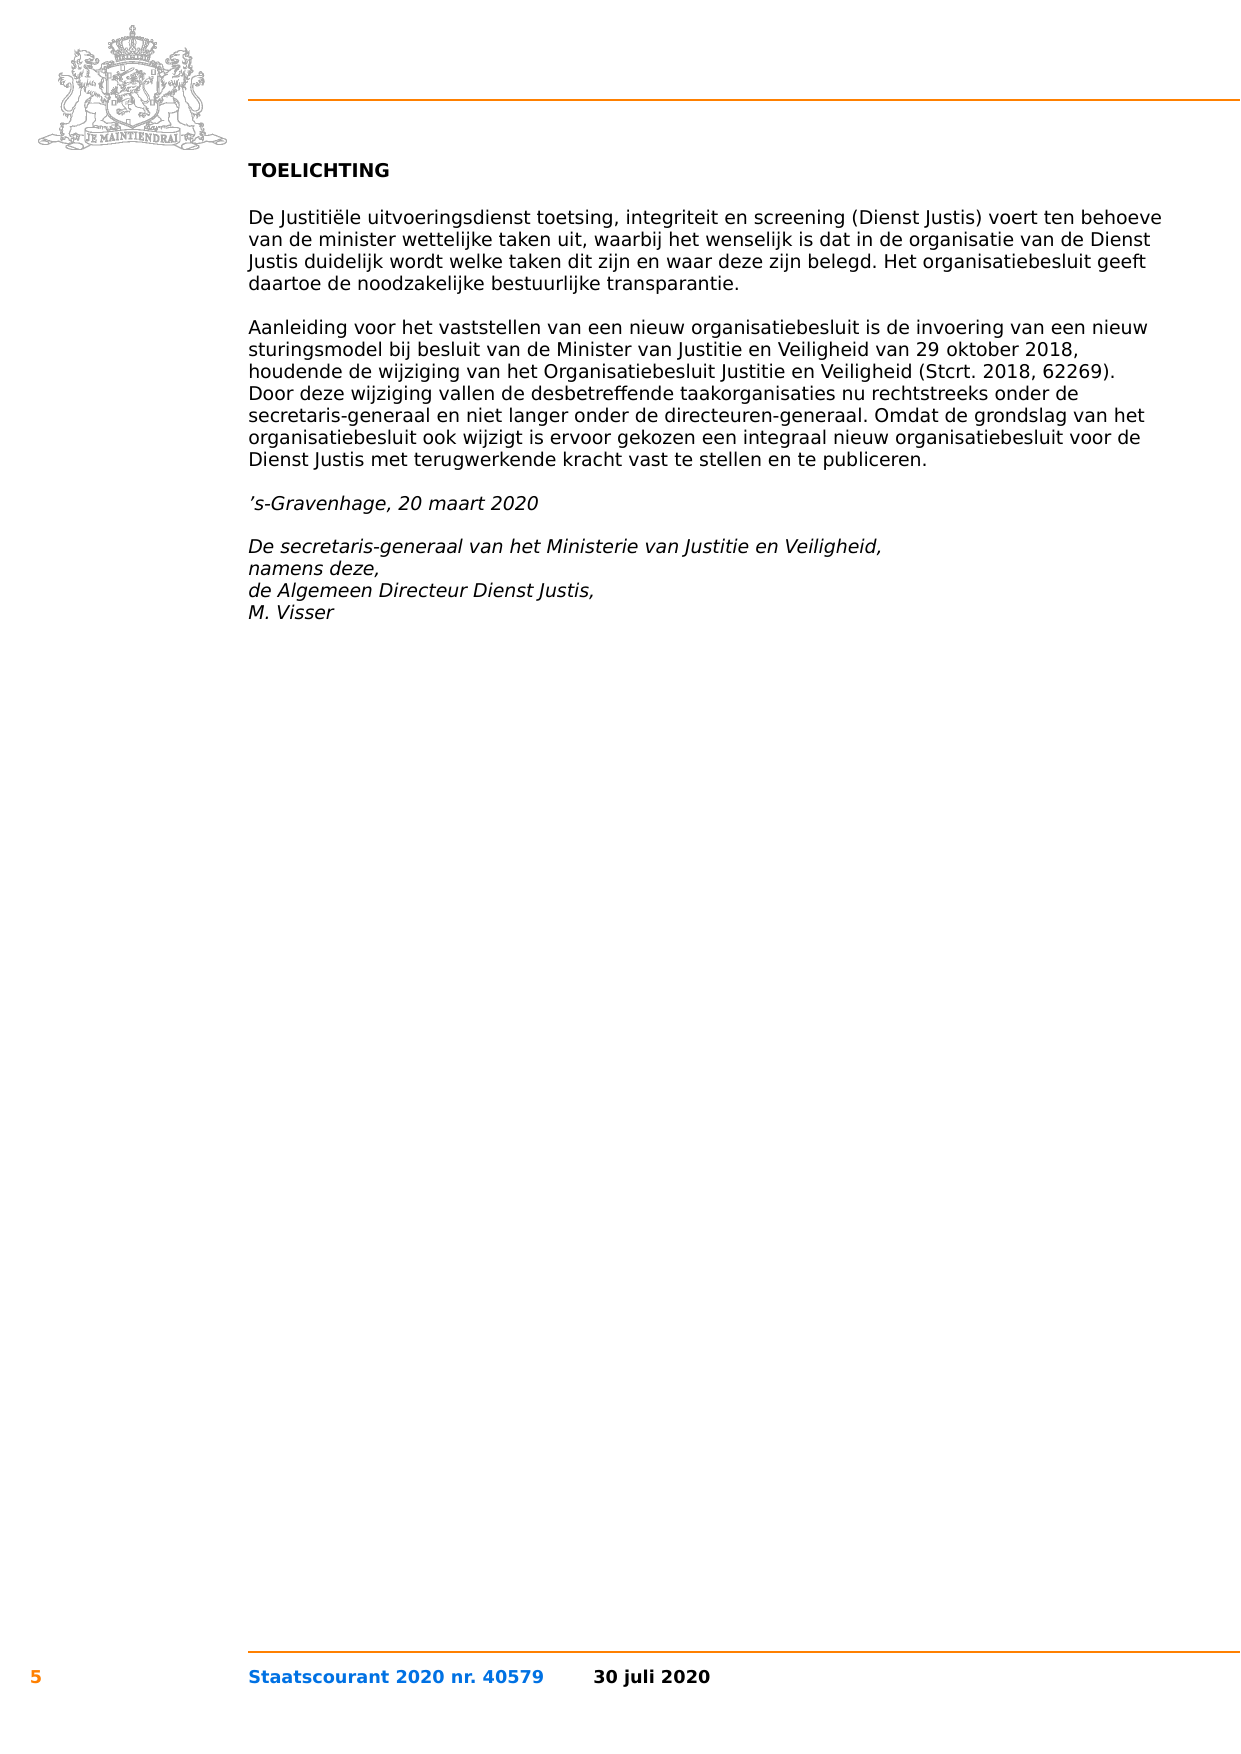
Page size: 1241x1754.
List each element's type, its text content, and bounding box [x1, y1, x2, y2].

text Aanleiding voor het vaststellen van een nieuw organisatiebesluit is de invoering van een nieuw sturingsmodel bij besluit van de Minister van Justitie en Veiligheid van 29 oktober 2018, houdende de wijziging van het Organisatiebesluit Justitie en Veiligheid (Stcrt. 2018, 62269). Door deze wijziging vallen de desbetreffende taakorganisaties nu rechtstreeks onder de secretaris-generaal en niet langer onder de directeuren-generaal. Omdat de grondslag van het organisatiebesluit ook wijzigt is ervoor gekozen een integraal nieuw organisatiebesluit voor de Dienst Justis met terugwerkende kracht vast te stellen en te publiceren. [248, 317, 1163, 471]
text ’s-Gravenhage, 20 maart 2020 [248, 492, 1163, 514]
subtitle TOELICHTING [248, 160, 1163, 182]
picture [38, 25, 227, 150]
text De Justitiële uitvoeringsdienst toetsing, integriteit en screening (Dienst Justis) voert ten behoeve van de minister wettelijke taken uit, waarbij het wenselijk is dat in de organisatie van de Dienst Justis duidelijk wordt welke taken dit zijn en waar deze zijn belegd. Het organisatiebesluit geeft daartoe de noodzakelijke bestuurlijke transparantie. [248, 207, 1163, 295]
text De secretaris-generaal van het Ministerie van Justitie en Veiligheid, namens deze, de Algemeen Directeur Dienst Justis, M. Visser [248, 536, 1163, 624]
